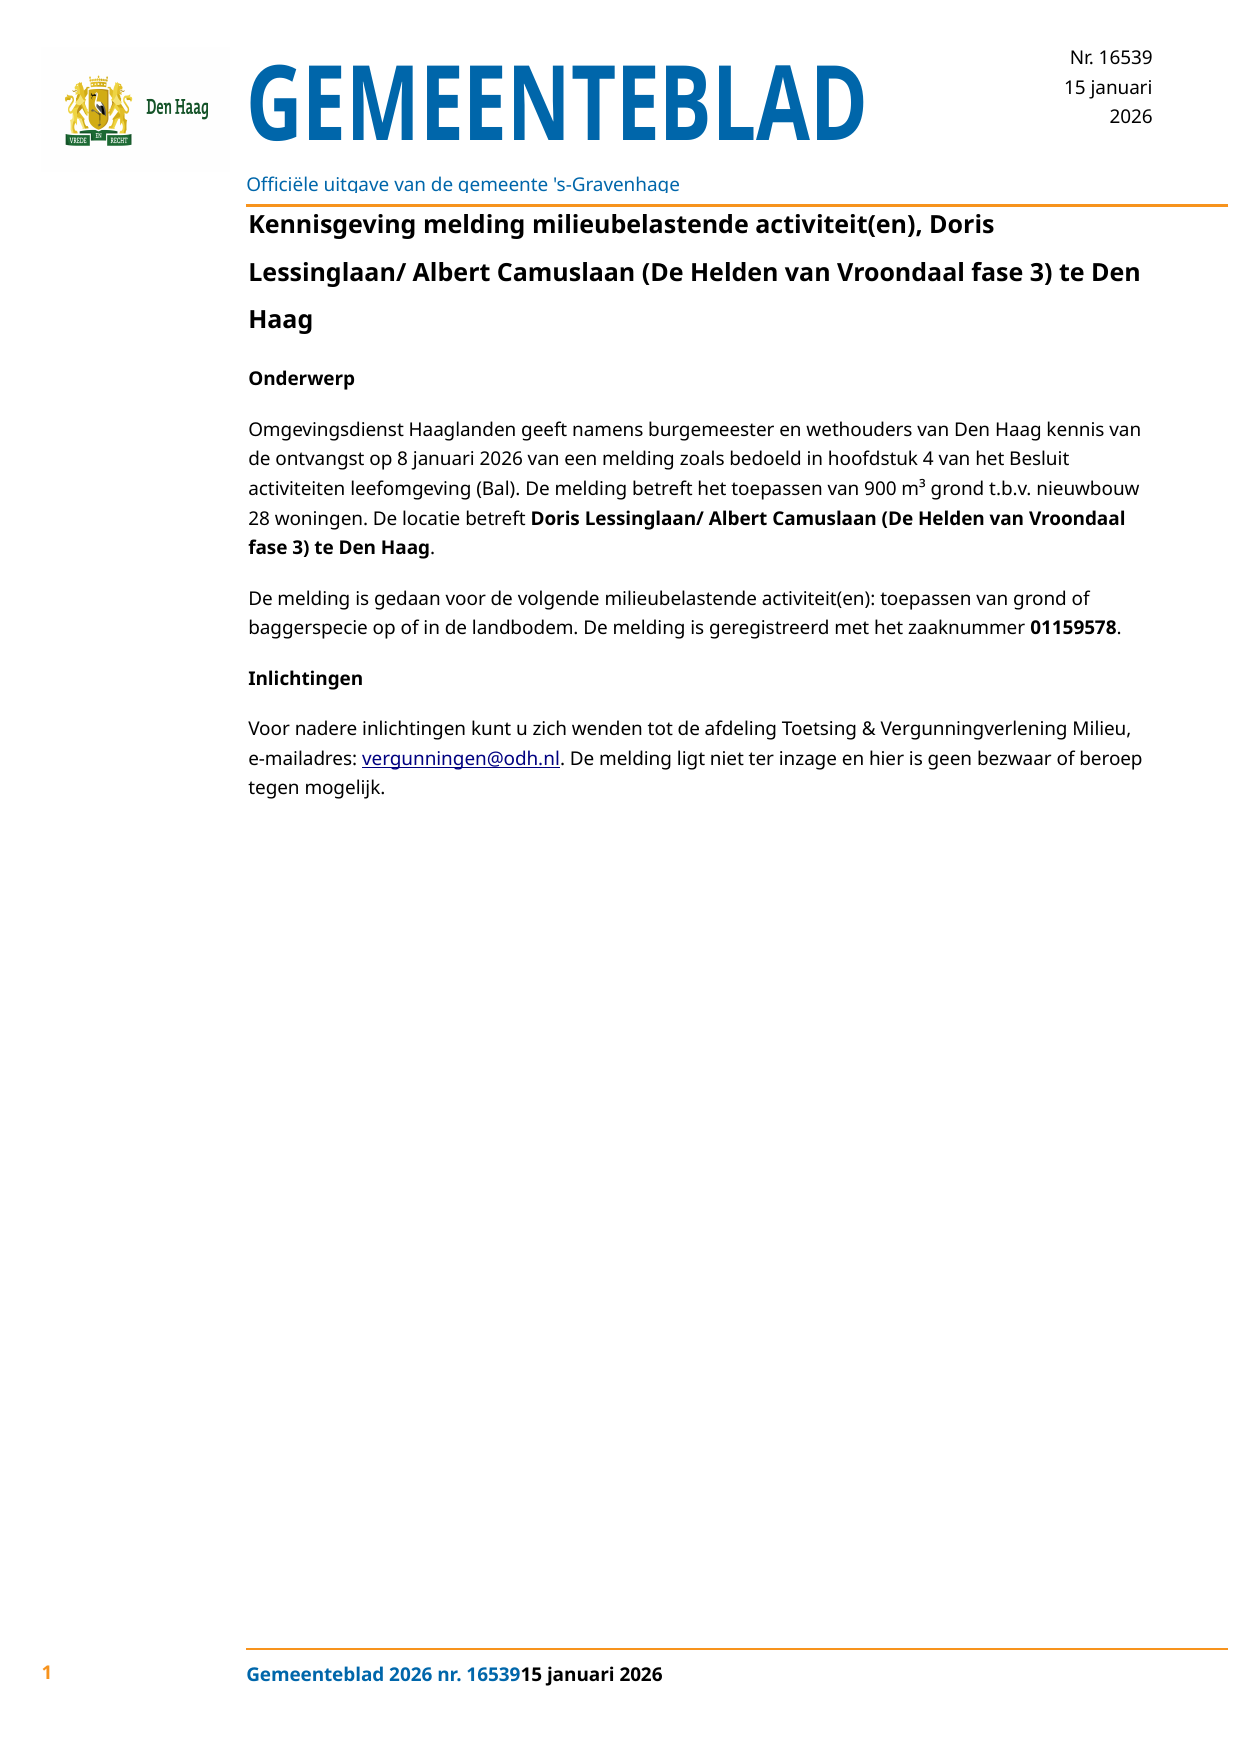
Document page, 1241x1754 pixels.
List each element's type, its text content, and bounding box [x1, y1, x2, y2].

text Kennisgeving melding milieubelastende activiteit(en), Doris Lessinglaan/ Albert Camuslaan (De Helden van Vroondaal fase 3) te Den Haag [248, 207, 1152, 336]
text De melding is gedaan voor de volgende milieubelastende activiteit(en): toepassen van grond of baggerspecie op of in de landbodem. De melding is geregistreerd met het zaaknummer 01159578. [248, 585, 1152, 640]
text Voor nadere inlichtingen kunt u zich wenden tot de afdeling Toetsing & Vergunningverlening Milieu, e-mailadres: vergunningen@odh.nl. De melding ligt niet ter inzage en hier is geen bezwaar of beroep tegen mogelijk. [248, 715, 1152, 800]
text Inlichtingen [248, 665, 1152, 690]
text Omgevingsdienst Haaglanden geeft namens burgemeester en wethouders van Den Haag kennis van de ontvangst op 8 januari 2026 van een melding zoals bedoeld in hoofdstuk 4 van het Besluit activiteiten leefomgeving (Bal). De melding betreft het toepassen van 900 m³ grond t.b.v. nieuwbouw 28 woningen. De locatie betreft Doris Lessinglaan/ Albert Camuslaan (De Helden van Vroondaal fase 3) te Den Haag. [248, 416, 1152, 560]
picture [41, 47, 231, 172]
text Onderwerp [248, 366, 1152, 391]
